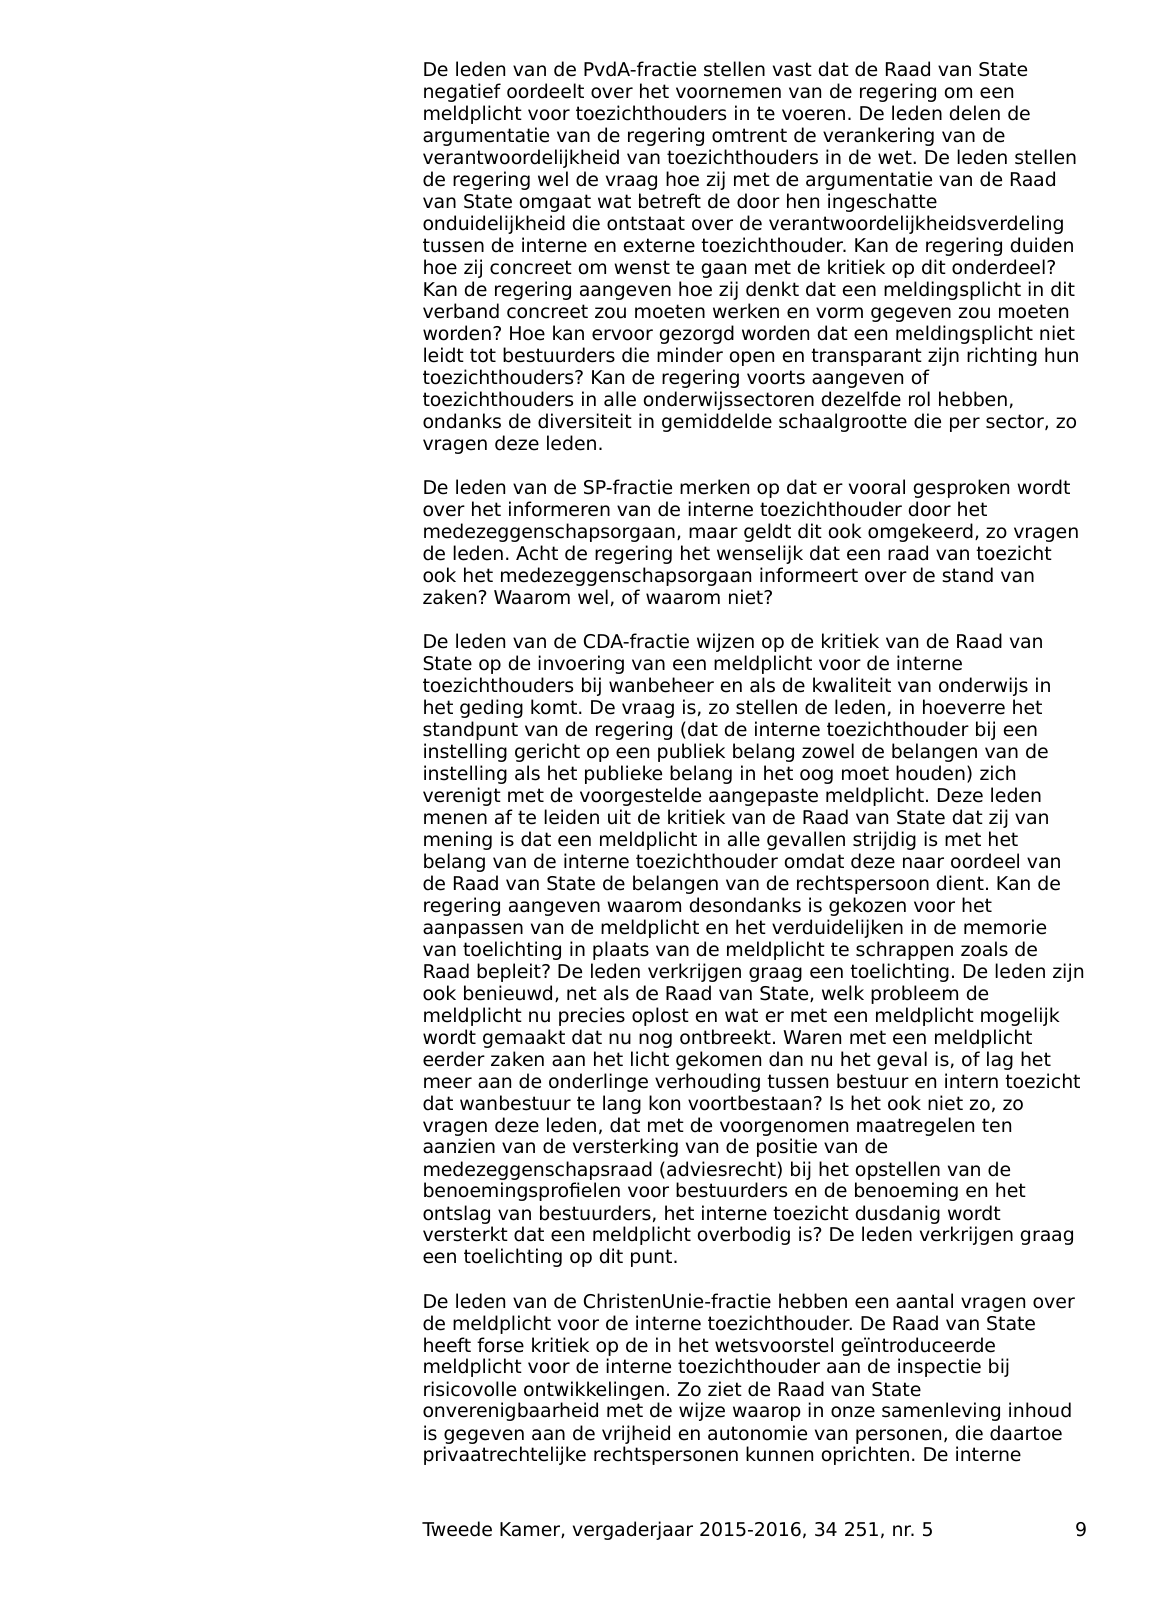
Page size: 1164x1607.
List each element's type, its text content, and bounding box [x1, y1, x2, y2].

text De leden van de PvdA-fractie stellen vast dat de Raad van State negatief oordeelt over het voornemen van de regering om een meldplicht voor toezichthouders in te voeren. De leden delen de argumentatie van de regering omtrent de verankering van de verantwoordelijkheid van toezichthouders in de wet. De leden stellen de regering wel de vraag hoe zij met de argumentatie van de Raad van State omgaat wat betreft de door hen ingeschatte onduidelijkheid die ontstaat over de verantwoordelijkheidsverdeling tussen de interne en externe toezichthouder. Kan de regering duiden hoe zij concreet om wenst te gaan met de kritiek op dit onderdeel? Kan de regering aangeven hoe zij denkt dat een meldingsplicht in dit verband concreet zou moeten werken en vorm gegeven zou moeten worden? Hoe kan ervoor gezorgd worden dat een meldingsplicht niet leidt tot bestuurders die minder open en transparant zijn richting hun toezichthouders? Kan de regering voorts aangeven of toezichthouders in alle onderwijssectoren dezelfde rol hebben, ondanks de diversiteit in gemiddelde schaalgrootte die per sector, zo vragen deze leden. [422, 59, 1087, 455]
text De leden van de ChristenUnie-fractie hebben een aantal vragen over de meldplicht voor de interne toezichthouder. De Raad van State heeft forse kritiek op de in het wetsvoorstel geïntroduceerde meldplicht voor de interne toezichthouder aan de inspectie bij risicovolle ontwikkelingen. Zo ziet de Raad van State onverenigbaarheid met de wijze waarop in onze samenleving inhoud is gegeven aan de vrijheid en autonomie van personen, die daartoe privaatrechtelijke rechtspersonen kunnen oprichten. De interne [422, 1291, 1087, 1466]
text De leden van de SP-fractie merken op dat er vooral gesproken wordt over het informeren van de interne toezichthouder door het medezeggenschapsorgaan, maar geldt dit ook omgekeerd, zo vragen de leden. Acht de regering het wenselijk dat een raad van toezicht ook het medezeggenschapsorgaan informeert over de stand van zaken? Waarom wel, of waarom niet? [422, 477, 1087, 609]
text De leden van de CDA-fractie wijzen op de kritiek van de Raad van State op de invoering van een meldplicht voor de interne toezichthouders bij wanbeheer en als de kwaliteit van onderwijs in het geding komt. De vraag is, zo stellen de leden, in hoeverre het standpunt van de regering (dat de interne toezichthouder bij een instelling gericht op een publiek belang zowel de belangen van de instelling als het publieke belang in het oog moet houden) zich verenigt met de voorgestelde aangepaste meldplicht. Deze leden menen af te leiden uit de kritiek van de Raad van State dat zij van mening is dat een meldplicht in alle gevallen strijdig is met het belang van de interne toezichthouder omdat deze naar oordeel van de Raad van State de belangen van de rechtspersoon dient. Kan de regering aangeven waarom desondanks is gekozen voor het aanpassen van de meldplicht en het verduidelijken in de memorie van toelichting in plaats van de meldplicht te schrappen zoals de Raad bepleit? De leden verkrijgen graag een toelichting. De leden zijn ook benieuwd, net als de Raad van State, welk probleem de meldplicht nu precies oplost en wat er met een meldplicht mogelijk wordt gemaakt dat nu nog ontbreekt. Waren met een meldplicht eerder zaken aan het licht gekomen dan nu het geval is, of lag het meer aan de onderlinge verhouding tussen bestuur en intern toezicht dat wanbestuur te lang kon voortbestaan? Is het ook niet zo, zo vragen deze leden, dat met de voorgenomen maatregelen ten aanzien van de versterking van de positie van de medezeggenschapsraad (adviesrecht) bij het opstellen van de benoemingsprofielen voor bestuurders en de benoeming en het ontslag van bestuurders, het interne toezicht dusdanig wordt versterkt dat een meldplicht overbodig is? De leden verkrijgen graag een toelichting op dit punt. [422, 631, 1087, 1268]
